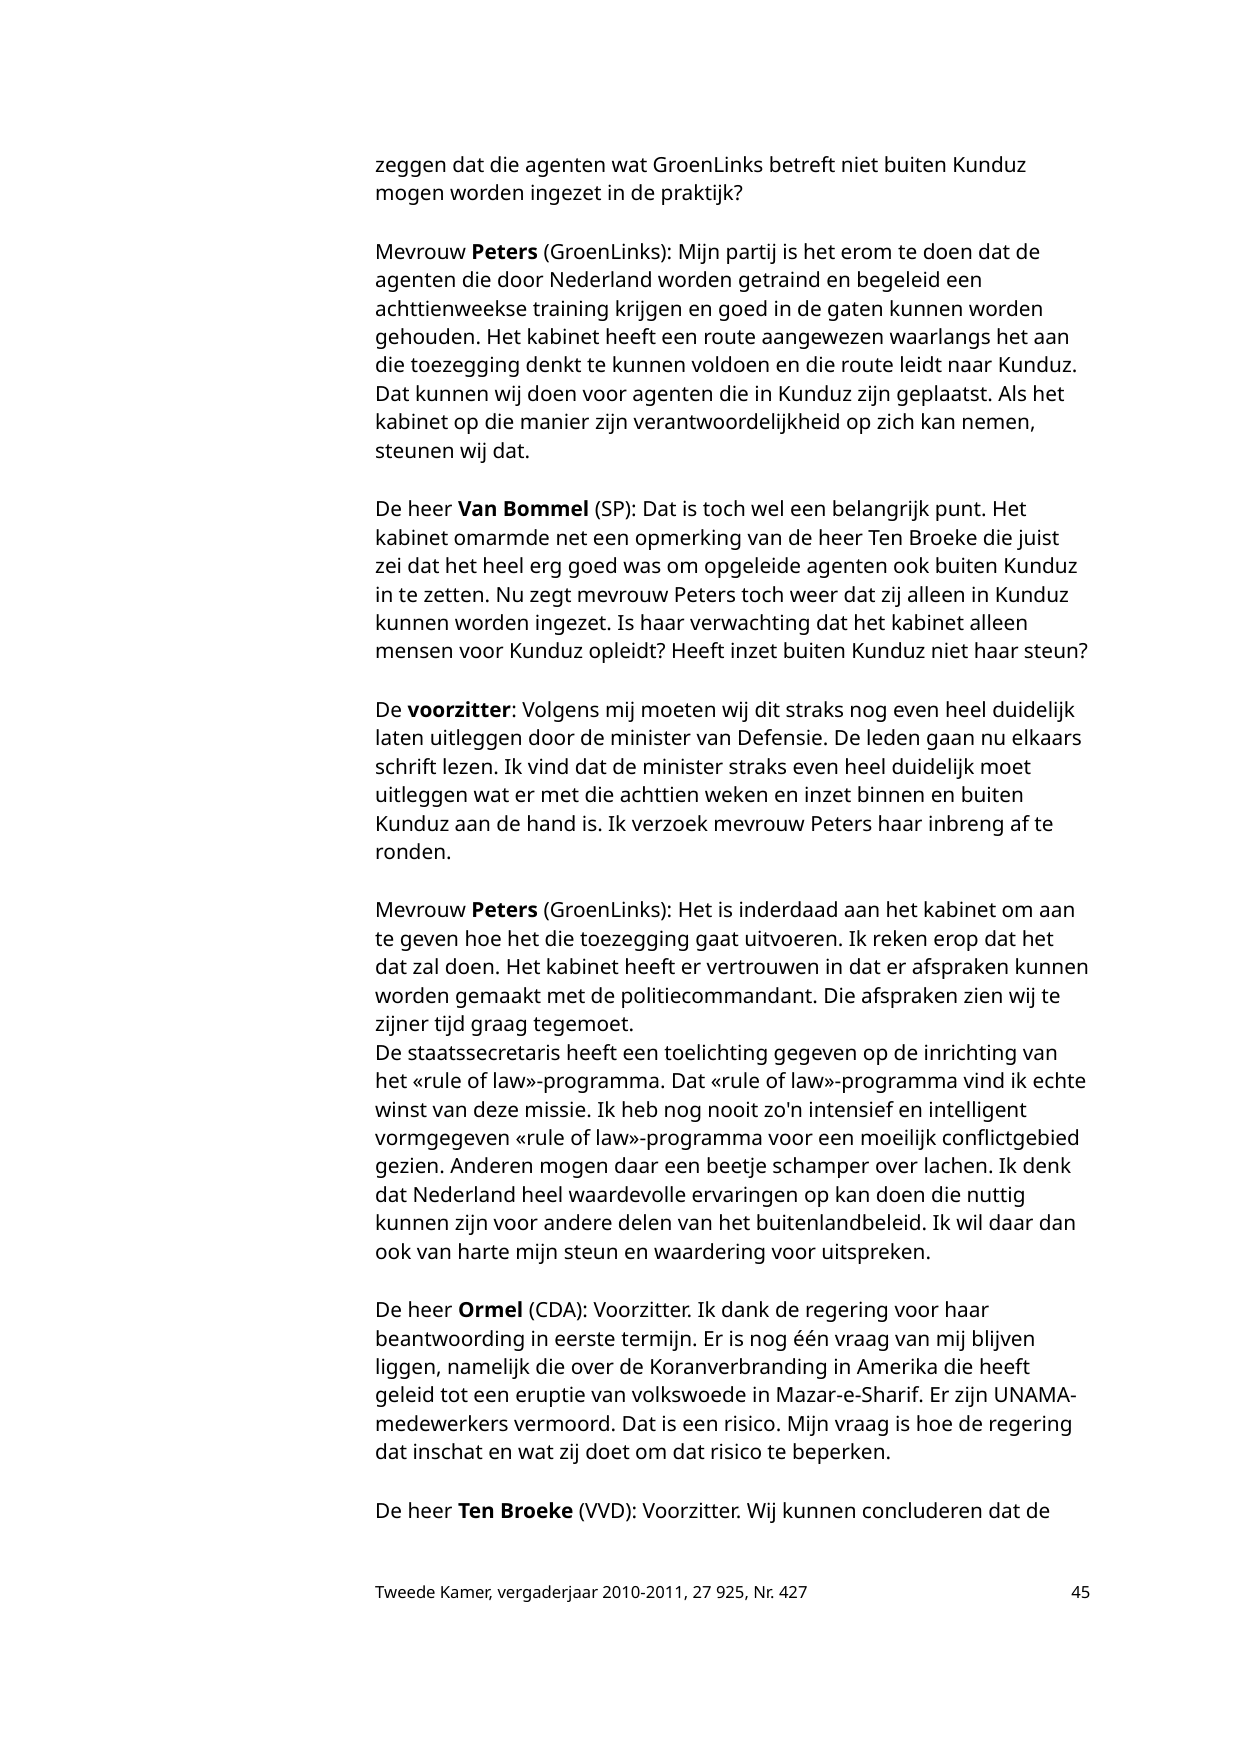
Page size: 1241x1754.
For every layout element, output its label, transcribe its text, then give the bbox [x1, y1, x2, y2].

text De heer Ten Broeke (VVD): Voorzitter. Wij kunnen concluderen dat de [375, 1496, 1090, 1524]
text Mevrouw Peters (GroenLinks): Mijn partij is het erom te doen dat de agenten die door Nederland worden getraind en begeleid een achttienweekse training krijgen en goed in de gaten kunnen worden gehouden. Het kabinet heeft een route aangewezen waarlangs het aan die toezegging denkt te kunnen voldoen en die route leidt naar Kunduz. Dat kunnen wij doen voor agenten die in Kunduz zijn geplaatst. Als het kabinet op die manier zijn verantwoordelijkheid op zich kan nemen, steunen wij dat. [375, 237, 1090, 464]
text zeggen dat die agenten wat GroenLinks betreft niet buiten Kunduz mogen worden ingezet in de praktijk? [375, 150, 1090, 207]
text De heer Van Bommel (SP): Dat is toch wel een belangrijk punt. Het kabinet omarmde net een opmerking van de heer Ten Broeke die juist zei dat het heel erg goed was om opgeleide agenten ook buiten Kunduz in te zetten. Nu zegt mevrouw Peters toch weer dat zij alleen in Kunduz kunnen worden ingezet. Is haar verwachting dat het kabinet alleen mensen voor Kunduz opleidt? Heeft inzet buiten Kunduz niet haar steun? [375, 494, 1090, 665]
text De heer Ormel (CDA): Voorzitter. Ik dank de regering voor haar beantwoording in eerste termijn. Er is nog één vraag van mij blijven liggen, namelijk die over de Koranverbranding in Amerika die heeft geleid tot een eruptie van volkswoede in Mazar-e-Sharif. Er zijn UNAMA-medewerkers vermoord. Dat is een risico. Mijn vraag is hoe de regering dat inschat en wat zij doet om dat risico te beperken. [375, 1295, 1090, 1466]
text De voorzitter: Volgens mij moeten wij dit straks nog even heel duidelijk laten uitleggen door de minister van Defensie. De leden gaan nu elkaars schrift lezen. Ik vind dat de minister straks even heel duidelijk moet uitleggen wat er met die achttien weken en inzet binnen en buiten Kunduz aan de hand is. Ik verzoek mevrouw Peters haar inbreng af te ronden. [375, 695, 1090, 866]
text Mevrouw Peters (GroenLinks): Het is inderdaad aan het kabinet om aan te geven hoe het die toezegging gaat uitvoeren. Ik reken erop dat het dat zal doen. Het kabinet heeft er vertrouwen in dat er afspraken kunnen worden gemaakt met de politiecommandant. Die afspraken zien wij te zijner tijd graag tegemoet. [375, 896, 1090, 1038]
text De staatssecretaris heeft een toelichting gegeven op de inrichting van het «rule of law»-programma. Dat «rule of law»-programma vind ik echte winst van deze missie. Ik heb nog nooit zo'n intensief en intelligent vormgegeven «rule of law»-programma voor een moeilijk conflictgebied gezien. Anderen mogen daar een beetje schamper over lachen. Ik denk dat Nederland heel waardevolle ervaringen op kan doen die nuttig kunnen zijn voor andere delen van het buitenlandbeleid. Ik wil daar dan ook van harte mijn steun en waardering voor uitspreken. [375, 1038, 1090, 1265]
